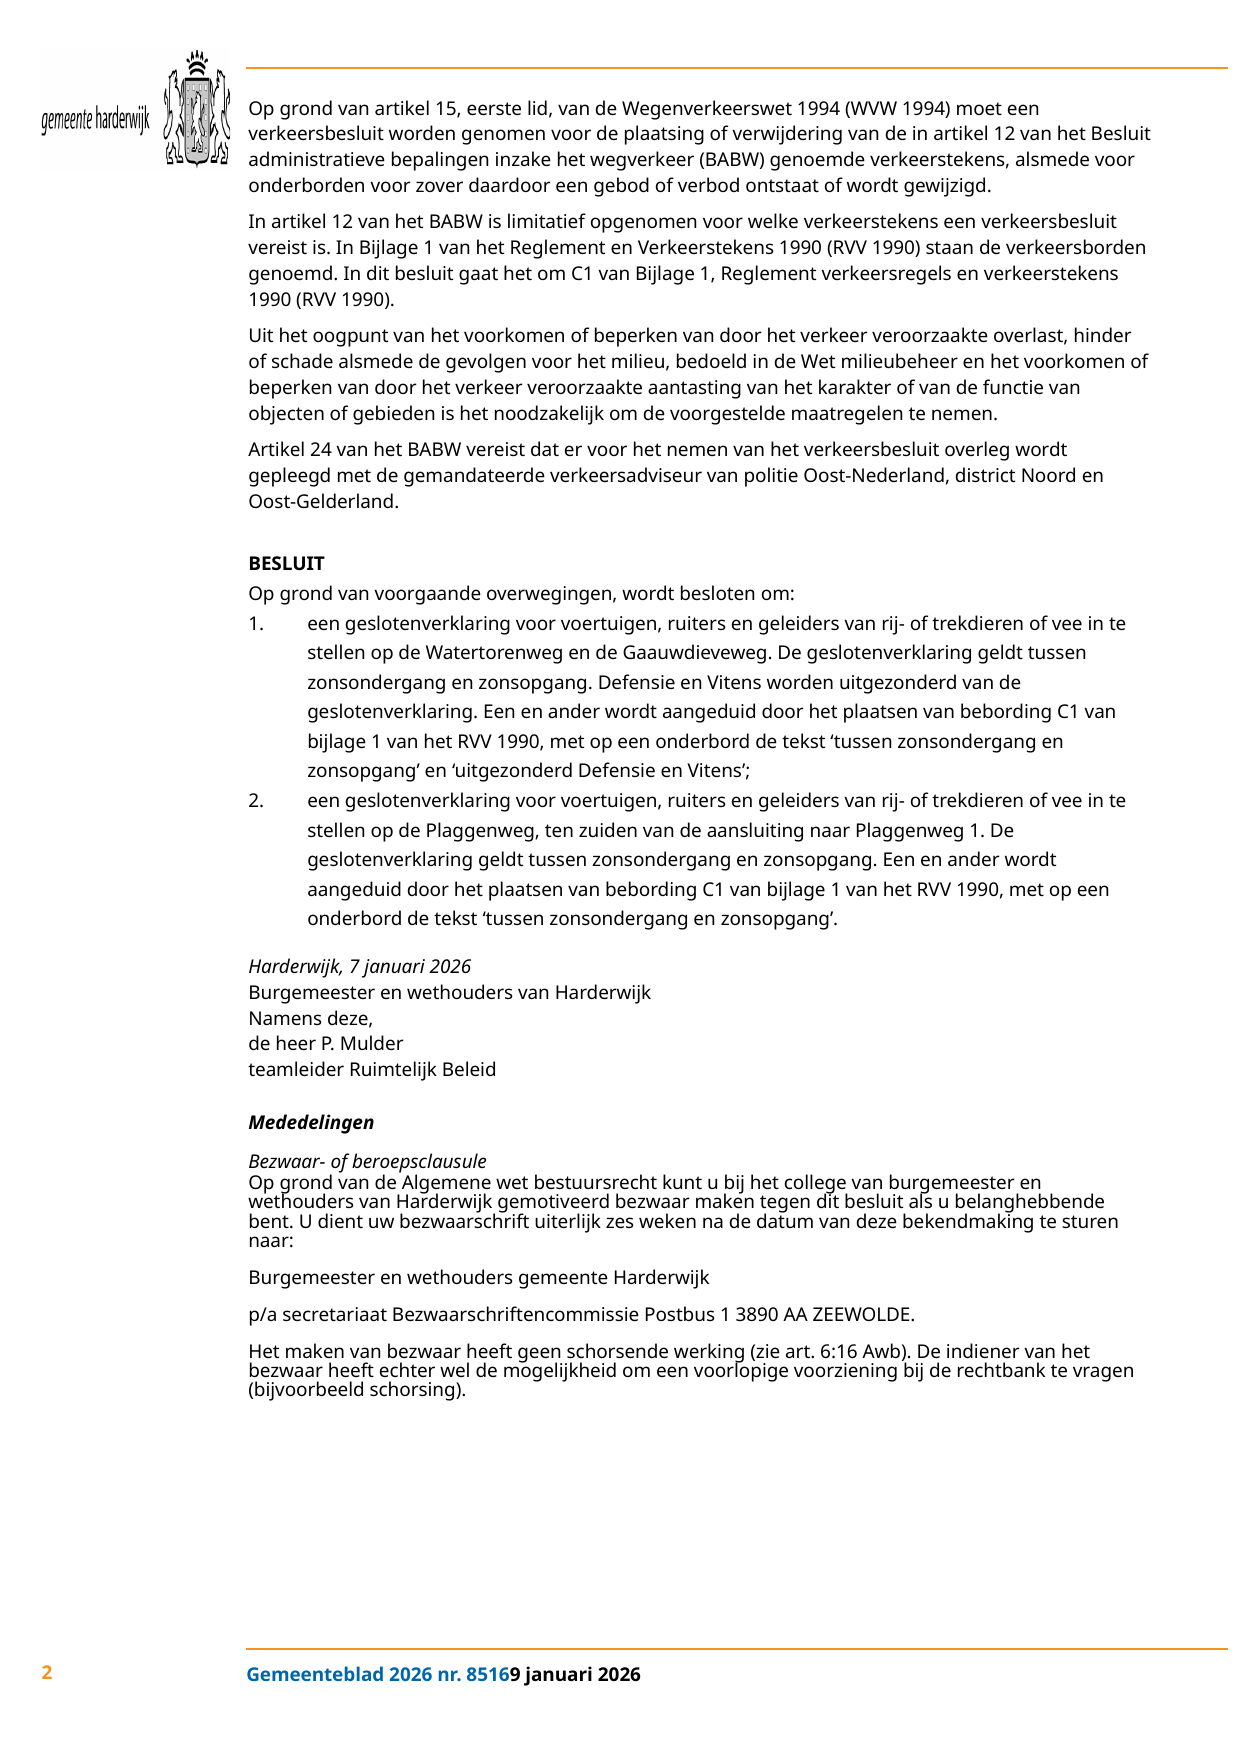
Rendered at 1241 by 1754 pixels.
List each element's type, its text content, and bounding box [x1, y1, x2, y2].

text Harderwijk, 7 januari 2026 [248, 953, 1152, 979]
picture [41, 47, 231, 172]
text BESLUIT [248, 551, 1152, 576]
text Namens deze, [248, 1005, 1152, 1031]
text Artikel 24 van het BABW vereist dat er voor het nemen van het verkeersbesluit overleg wordt gepleegd met de gemandateerde verkeersadviseur van politie Oost-Nederland, district Noord en Oost-Gelderland. [248, 436, 1152, 513]
text Burgemeester en wethouders van Harderwijk [248, 979, 1152, 1005]
list een geslotenverklaring voor voertuigen, ruiters en geleiders van rij- of trekdieren of vee in te stellen op de Watertorenweg en de Gaauwdieveweg. De geslotenverklaring geldt tussen zonsondergang en zonsopgang. Defensie en Vitens worden uitgezonderd van de geslotenverklaring. Een en ander wordt aangeduid door het plaatsen van bebording C1 van bijlage 1 van het RVV 1990, met op een onderbord de tekst ‘tussen zonsondergang en zonsopgang’ en ‘uitgezonderd Defensie en Vitens’; [248, 610, 1152, 783]
text p/a secretariaat Bezwaarschriftencommissie Postbus 1 3890 AA ZEEWOLDE. [248, 1306, 1152, 1325]
text Burgemeester en wethouders gemeente Harderwijk [248, 1269, 1152, 1288]
text Uit het oogpunt van het voorkomen of beperken van door het verkeer veroorzaakte overlast, hinder of schade alsmede de gevolgen voor het milieu, bedoeld in de Wet milieubeheer en het voorkomen of beperken van door het verkeer veroorzaakte aantasting van het karakter of van de functie van objecten of gebieden is het noodzakelijk om de voorgestelde maatregelen te nemen. [248, 322, 1152, 425]
text Mededelingen [248, 1109, 1152, 1135]
text Bezwaar- of beroepsclausule [248, 1148, 1152, 1174]
text teamleider Ruimtelijk Beleid [248, 1056, 1152, 1082]
text Op grond van voorgaande overwegingen, wordt besloten om: [248, 580, 1152, 606]
text de heer P. Mulder [248, 1031, 1152, 1056]
text Het maken van bezwaar heeft geen schorsende werking (zie art. 6:16 Awb). De indiener van het bezwaar heeft echter wel de mogelijkheid om een voorlopige voorziening bij de rechtbank te vragen (bijvoorbeeld schorsing). [248, 1343, 1152, 1401]
text In artikel 12 van het BABW is limitatief opgenomen voor welke verkeerstekens een verkeersbesluit vereist is. In Bijlage 1 van het Reglement en Verkeerstekens 1990 (RVV 1990) staan de verkeersborden genoemd. In dit besluit gaat het om C1 van Bijlage 1, Reglement verkeersregels en verkeerstekens 1990 (RVV 1990). [248, 209, 1152, 312]
list een geslotenverklaring voor voertuigen, ruiters en geleiders van rij- of trekdieren of vee in te stellen op de Plaggenweg, ten zuiden van de aansluiting naar Plaggenweg 1. De geslotenverklaring geldt tussen zonsondergang en zonsopgang. Een en ander wordt aangeduid door het plaatsen van bebording C1 van bijlage 1 van het RVV 1990, met op een onderbord de tekst ‘tussen zonsondergang en zonsopgang’. [248, 787, 1152, 931]
text Op grond van de Algemene wet bestuursrecht kunt u bij het college van burgemeester en wethouders van Harderwijk gemotiveerd bezwaar maken tegen dit besluit als u belanghebbende bent. U dient uw bezwaarschrift uiterlijk zes weken na de datum van deze bekendmaking te sturen naar: [248, 1174, 1152, 1251]
text Op grond van artikel 15, eerste lid, van de Wegenverkeerswet 1994 (WVW 1994) moet een verkeersbesluit worden genomen voor de plaatsing of verwijdering van de in artikel 12 van het Besluit administratieve bepalingen inzake het wegverkeer (BABW) genoemde verkeerstekens, alsmede voor onderborden voor zover daardoor een gebod of verbod ontstaat of wordt gewijzigd. [248, 95, 1152, 198]
